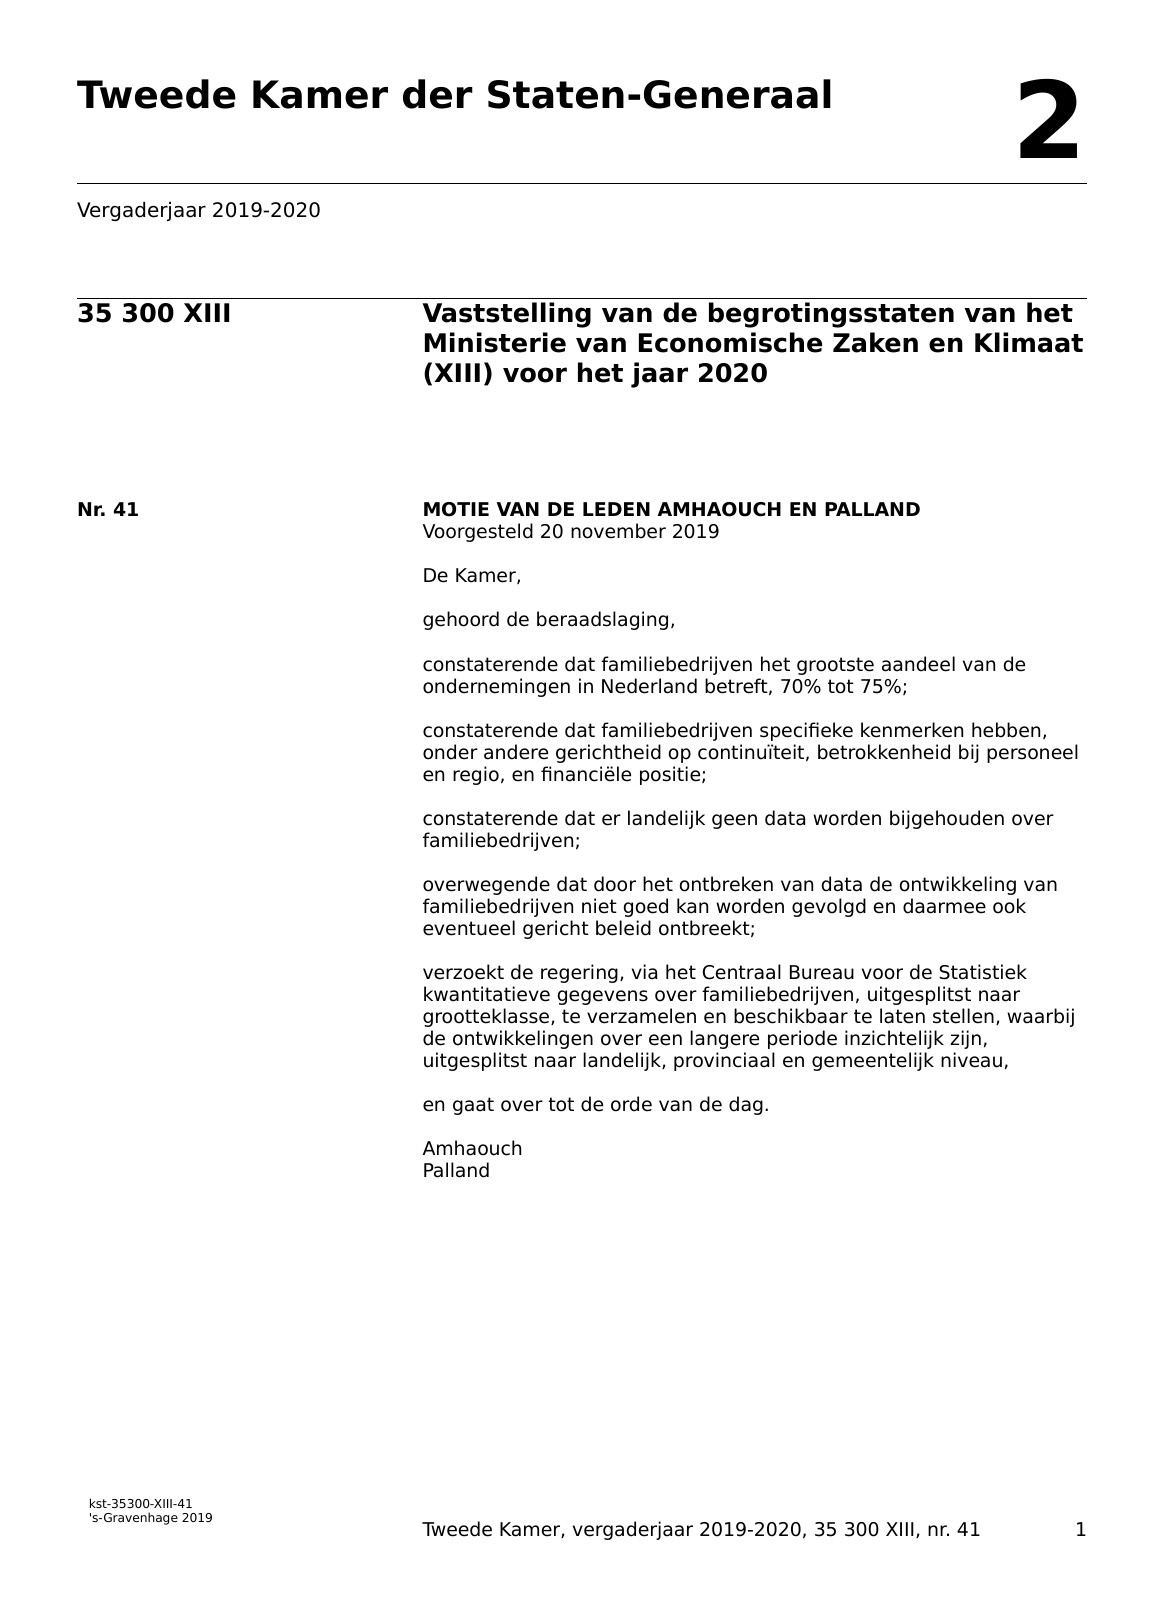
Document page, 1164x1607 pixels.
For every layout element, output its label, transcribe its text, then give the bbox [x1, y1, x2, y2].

text constaterende dat er landelijk geen data worden bijgehouden over familiebedrijven; [422, 808, 1087, 852]
text verzoekt de regering, via het Centraal Bureau voor de Statistiek kwantitatieve gegevens over familiebedrijven, uitgesplitst naar grootteklasse, te verzamelen en beschikbaar te laten stellen, waarbij de ontwikkelingen over een langere periode inzichtelijk zijn, uitgesplitst naar landelijk, provinciaal en gemeentelijk niveau, [422, 962, 1087, 1072]
text Voorgesteld 20 november 2019 [422, 521, 1087, 543]
text gehoord de beraadslaging, [422, 609, 1087, 631]
subtitle 35 300 XIII Vaststelling van de begrotingsstaten van het Ministerie van Economische Zaken en Klimaat (XIII) voor het jaar 2020 [77, 299, 1087, 388]
table_header 2 [886, 59, 1087, 183]
text De Kamer, [422, 565, 1087, 587]
text overwegende dat door het ontbreken van data de ontwikkeling van familiebedrijven niet goed kan worden gevolgd en daarmee ook eventueel gericht beleid ontbreekt; [422, 874, 1087, 940]
text kst-35300-XIII-41 [88, 1497, 323, 1511]
text constaterende dat familiebedrijven specifieke kenmerken hebben, onder andere gerichtheid op continuïteit, betrokkenheid bij personeel en regio, en financiële positie; [422, 720, 1087, 786]
text constaterende dat familiebedrijven het grootste aandeel van de ondernemingen in Nederland betreft, 70% tot 75%; [422, 653, 1087, 697]
text Palland [422, 1160, 1087, 1182]
table_header Tweede Kamer der Staten-Generaal [77, 59, 886, 183]
text Amhaouch [422, 1138, 1087, 1160]
text 's-Gravenhage 2019 [88, 1511, 323, 1525]
table_cell Vergaderjaar 2019-2020 [77, 184, 1087, 298]
text en gaat over tot de orde van de dag. [422, 1094, 1087, 1116]
subtitle Nr. 41 MOTIE VAN DE LEDEN AMHAOUCH EN PALLAND [77, 499, 1087, 521]
